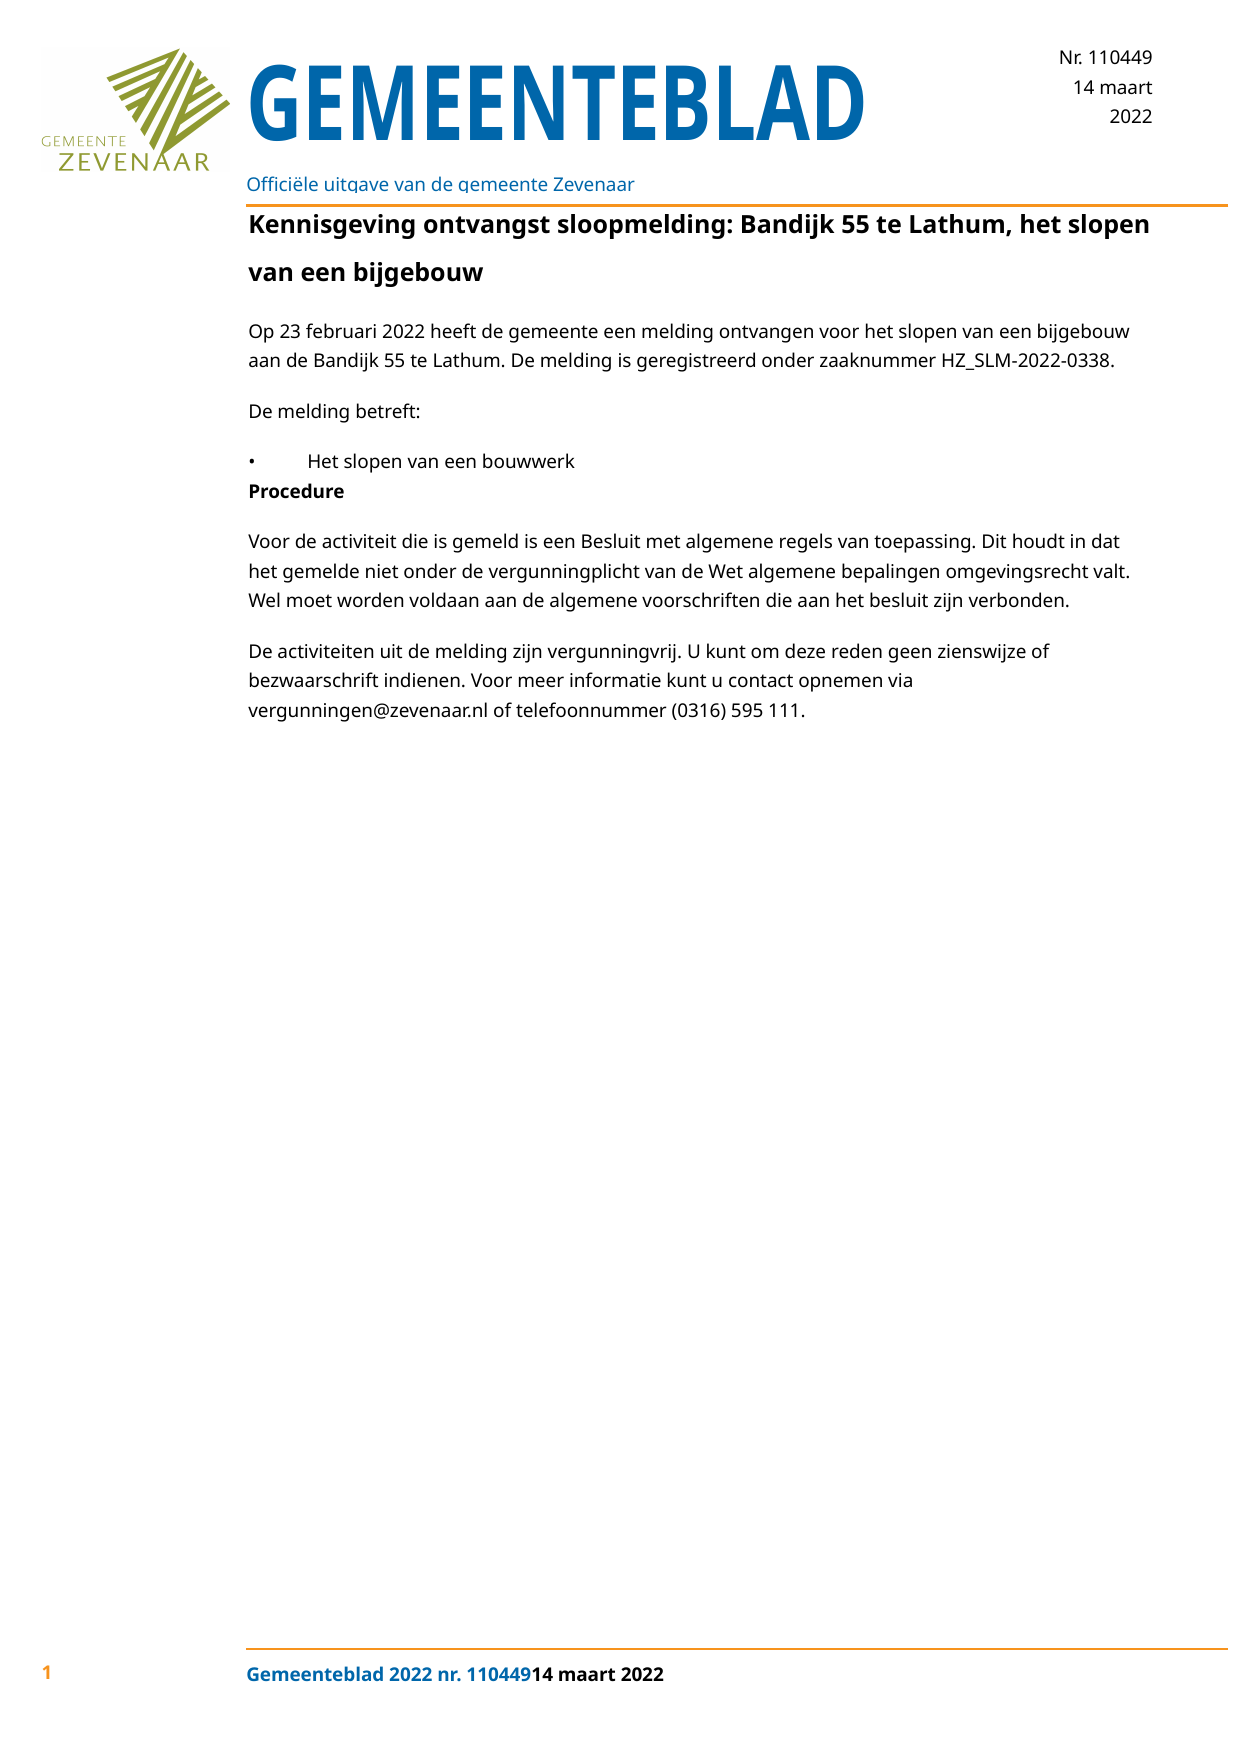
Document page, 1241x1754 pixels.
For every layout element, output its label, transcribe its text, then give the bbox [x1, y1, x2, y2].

text Kennisgeving ontvangst sloopmelding: Bandijk 55 te Lathum, het slopen van een bijgebouw [248, 207, 1152, 288]
list Het slopen van een bouwwerk [248, 448, 1152, 474]
text De melding betreft: [248, 398, 1152, 424]
text Op 23 februari 2022 heeft de gemeente een melding ontvangen voor het slopen van een bijgebouw aan de Bandijk 55 te Lathum. De melding is geregistreerd onder zaaknummer HZ_SLM-2022-0338. [248, 318, 1152, 373]
text De activiteiten uit de melding zijn vergunningvrij. U kunt om deze reden geen zienswijze of bezwaarschrift indienen. Voor meer informatie kunt u contact opnemen via vergunningen@zevenaar.nl of telefoonnummer (0316) 595 111. [248, 638, 1152, 723]
picture [41, 47, 231, 172]
text Procedure [248, 478, 1152, 504]
text Voor de activiteit die is gemeld is een Besluit met algemene regels van toepassing. Dit houdt in dat het gemelde niet onder de vergunningplicht van de Wet algemene bepalingen omgevingsrecht valt. Wel moet worden voldaan aan de algemene voorschriften die aan het besluit zijn verbonden. [248, 528, 1152, 613]
